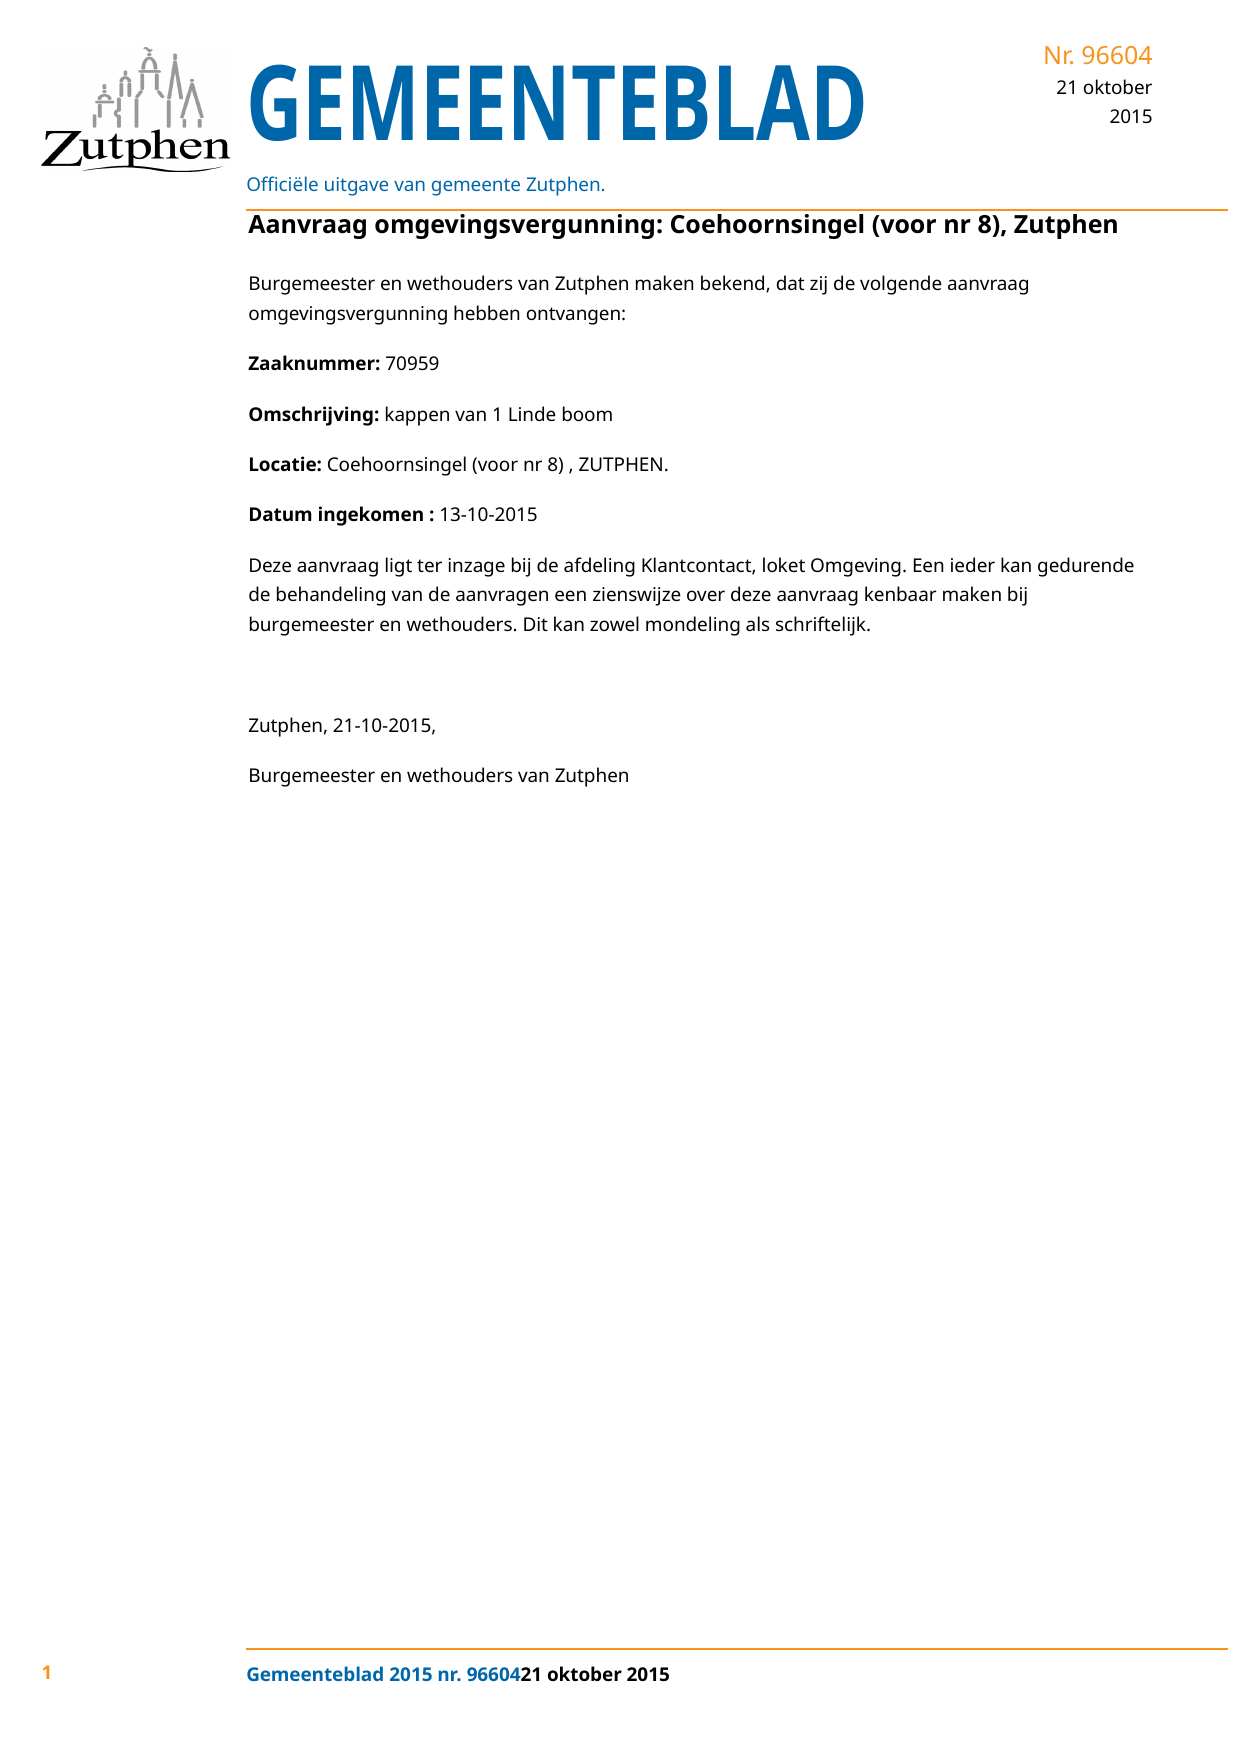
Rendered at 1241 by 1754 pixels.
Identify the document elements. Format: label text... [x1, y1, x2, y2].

text Aanvraag omgevingsvergunning: Coehoornsingel (voor nr 8), Zutphen [248, 211, 1152, 241]
text Locatie: Coehoornsingel (voor nr 8) , ZUTPHEN. [248, 451, 1152, 477]
text Burgemeester en wethouders van Zutphen maken bekend, dat zij de volgende aanvraag omgevingsvergunning hebben ontvangen: [248, 270, 1152, 326]
text Zaaknummer: 70959 [248, 350, 1152, 376]
text Burgemeester en wethouders van Zutphen [248, 762, 1152, 788]
picture [41, 47, 231, 172]
text Zutphen, 21-10-2015, [248, 712, 1152, 738]
text Datum ingekomen : 13-10-2015 [248, 502, 1152, 527]
text Deze aanvraag ligt ter inzage bij de afdeling Klantcontact, loket Omgeving. Een ieder kan gedurende de behandeling van de aanvragen een zienswijze over deze aanvraag kenbaar maken bij burgemeester en wethouders. Dit kan zowel mondeling als schriftelijk. [248, 552, 1152, 637]
text Omschrijving: kappen van 1 Linde boom [248, 401, 1152, 426]
